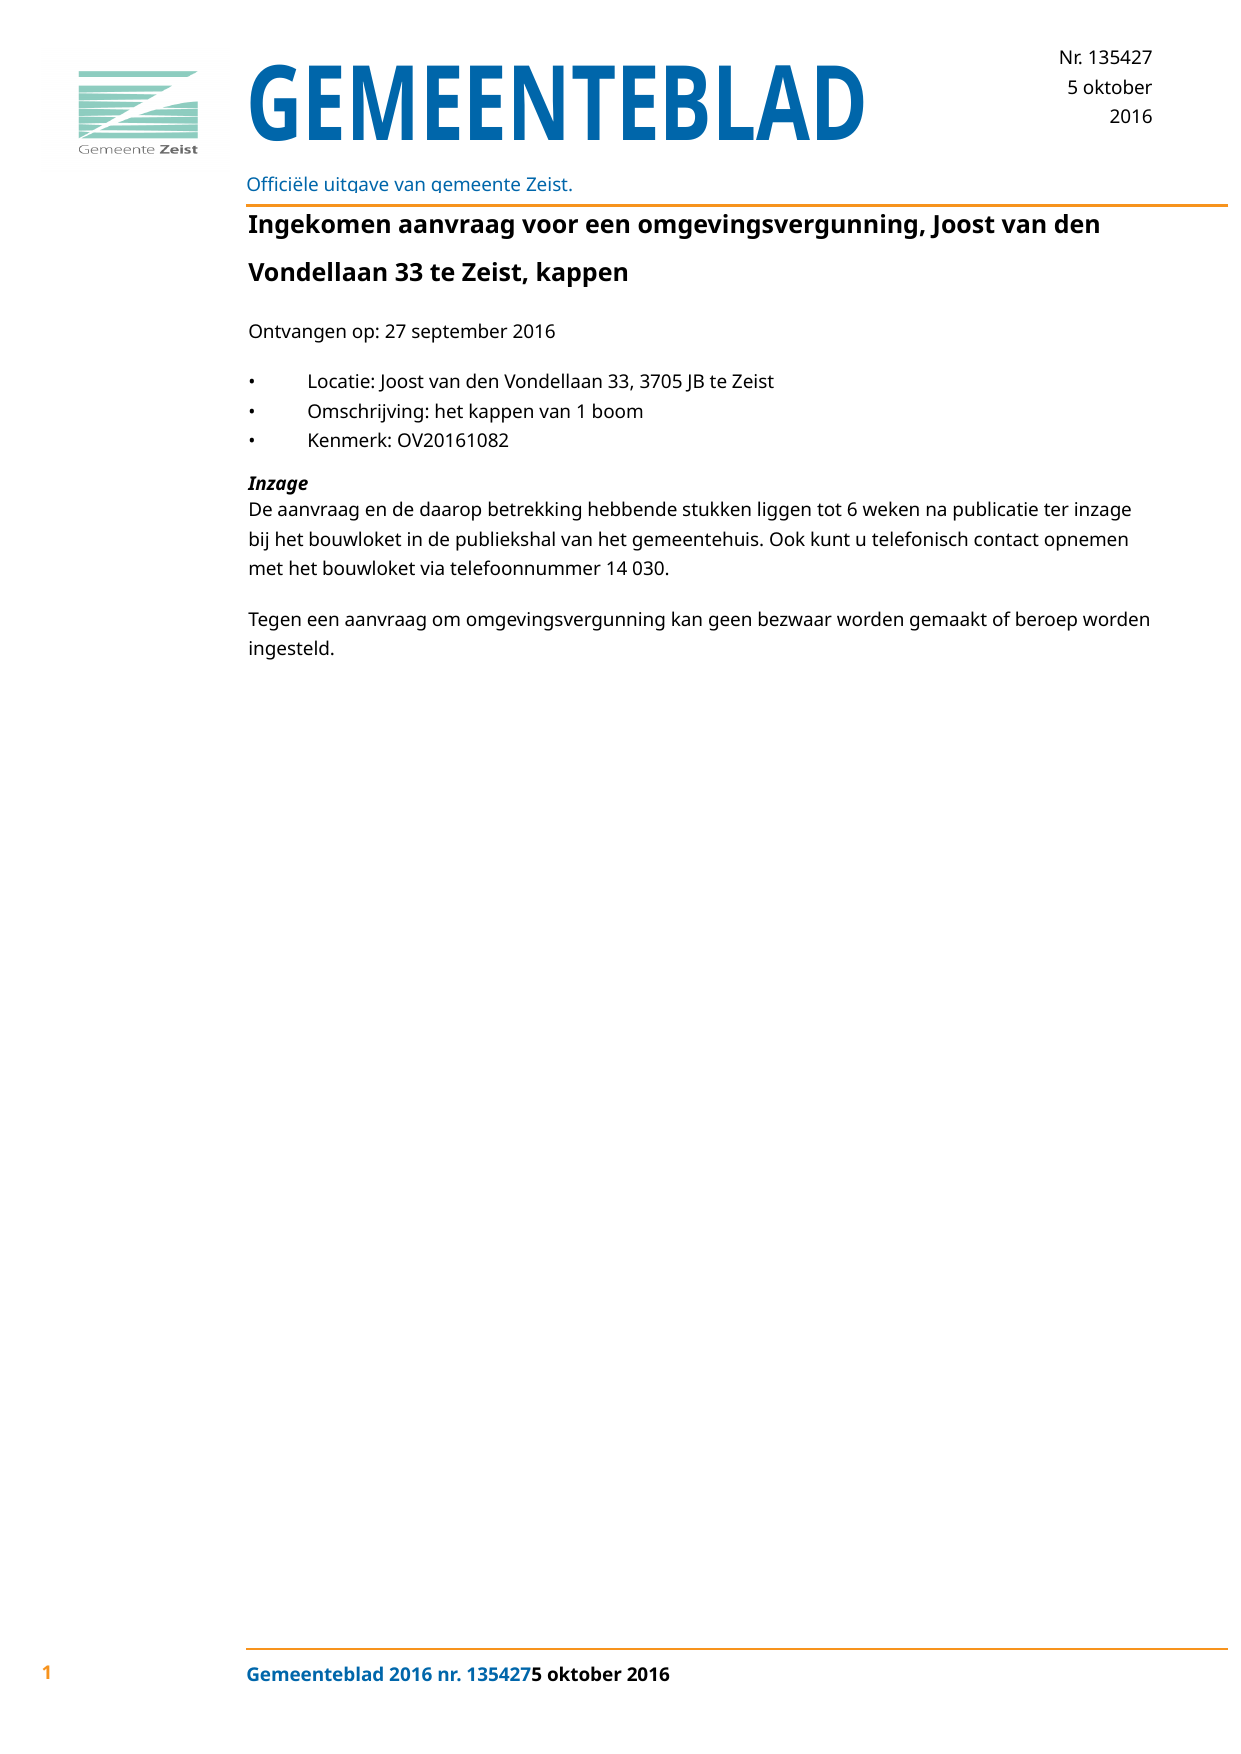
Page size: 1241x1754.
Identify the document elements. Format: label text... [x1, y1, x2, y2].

list Kenmerk: OV20161082 [248, 427, 1152, 453]
text Ontvangen op: 27 september 2016 [248, 318, 1152, 344]
picture [41, 47, 231, 172]
text Tegen een aanvraag om omgevingsvergunning kan geen bezwaar worden gemaakt of beroep worden ingesteld. [248, 606, 1152, 661]
text Ingekomen aanvraag voor een omgevingsvergunning, Joost van den Vondellaan 33 te Zeist, kappen [248, 207, 1152, 288]
list Omschrijving: het kappen van 1 boom [248, 398, 1152, 424]
text Inzage [248, 471, 1152, 496]
list Locatie: Joost van den Vondellaan 33, 3705 JB te Zeist [248, 368, 1152, 394]
text De aanvraag en de daarop betrekking hebbende stukken liggen tot 6 weken na publicatie ter inzage bij het bouwloket in de publiekshal van het gemeentehuis. Ook kunt u telefonisch contact opnemen met het bouwloket via telefoonnummer 14 030. [248, 496, 1152, 581]
